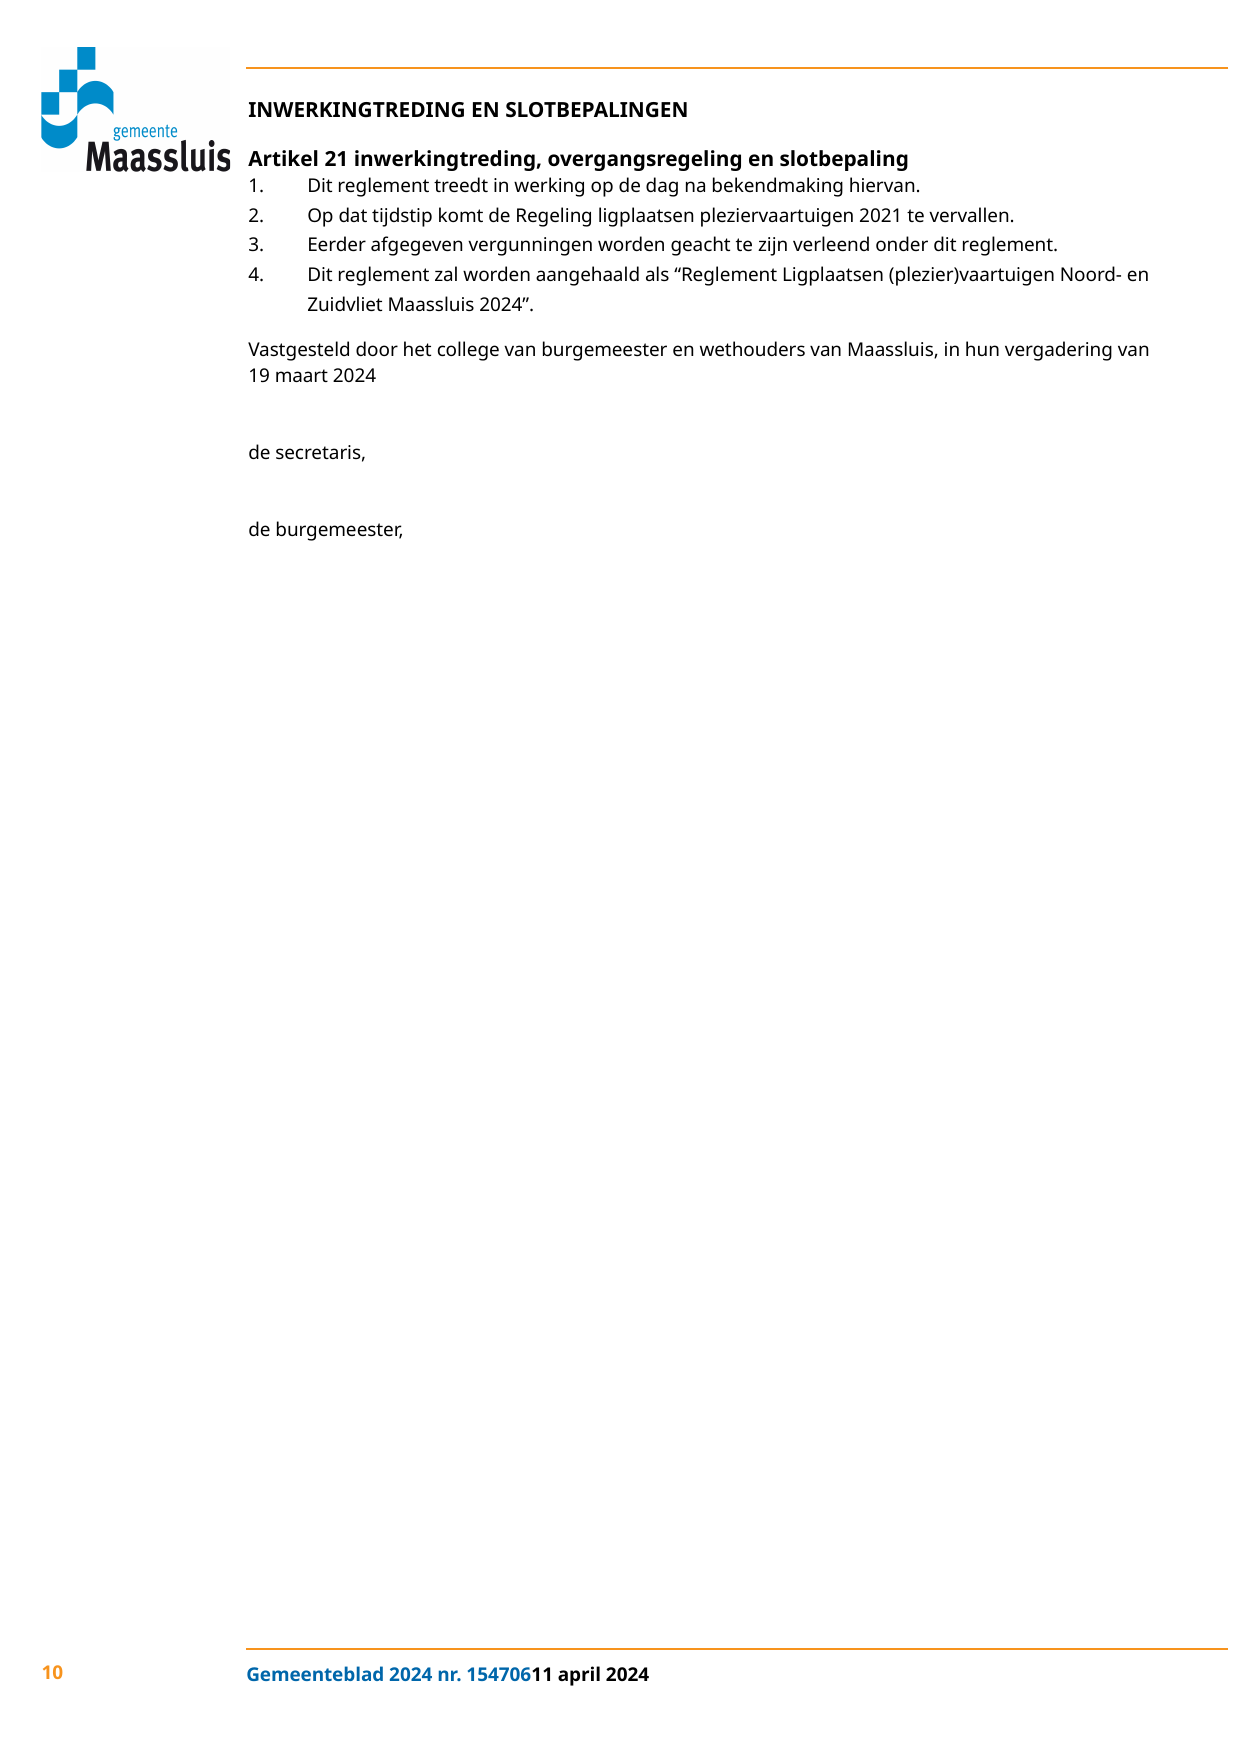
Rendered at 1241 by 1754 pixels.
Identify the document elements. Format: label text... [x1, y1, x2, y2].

list Dit reglement zal worden aangehaald als “Reglement Ligplaatsen (plezier)vaartuigen Noord- en Zuidvliet Maassluis 2024”. [248, 261, 1152, 317]
text Artikel 21 inwerkingtreding, overgangsregeling en slotbepaling [248, 144, 1152, 172]
text de burgemeester, [248, 517, 1152, 542]
text INWERKINGTREDING EN SLOTBEPALINGEN [248, 95, 1152, 123]
text Vastgesteld door het college van burgemeester en wethouders van Maassluis, in hun vergadering van 19 maart 2024 [248, 336, 1152, 388]
picture [41, 47, 231, 172]
list Dit reglement treedt in werking op de dag na bekendmaking hiervan. [248, 172, 1152, 198]
list Eerder afgegeven vergunningen worden geacht te zijn verleend onder dit reglement. [248, 232, 1152, 257]
text de secretaris, [248, 439, 1152, 465]
picture [41, 47, 77, 92]
list Op dat tijdstip komt de Regeling ligplaatsen pleziervaartuigen 2021 te vervallen. [248, 202, 1152, 228]
